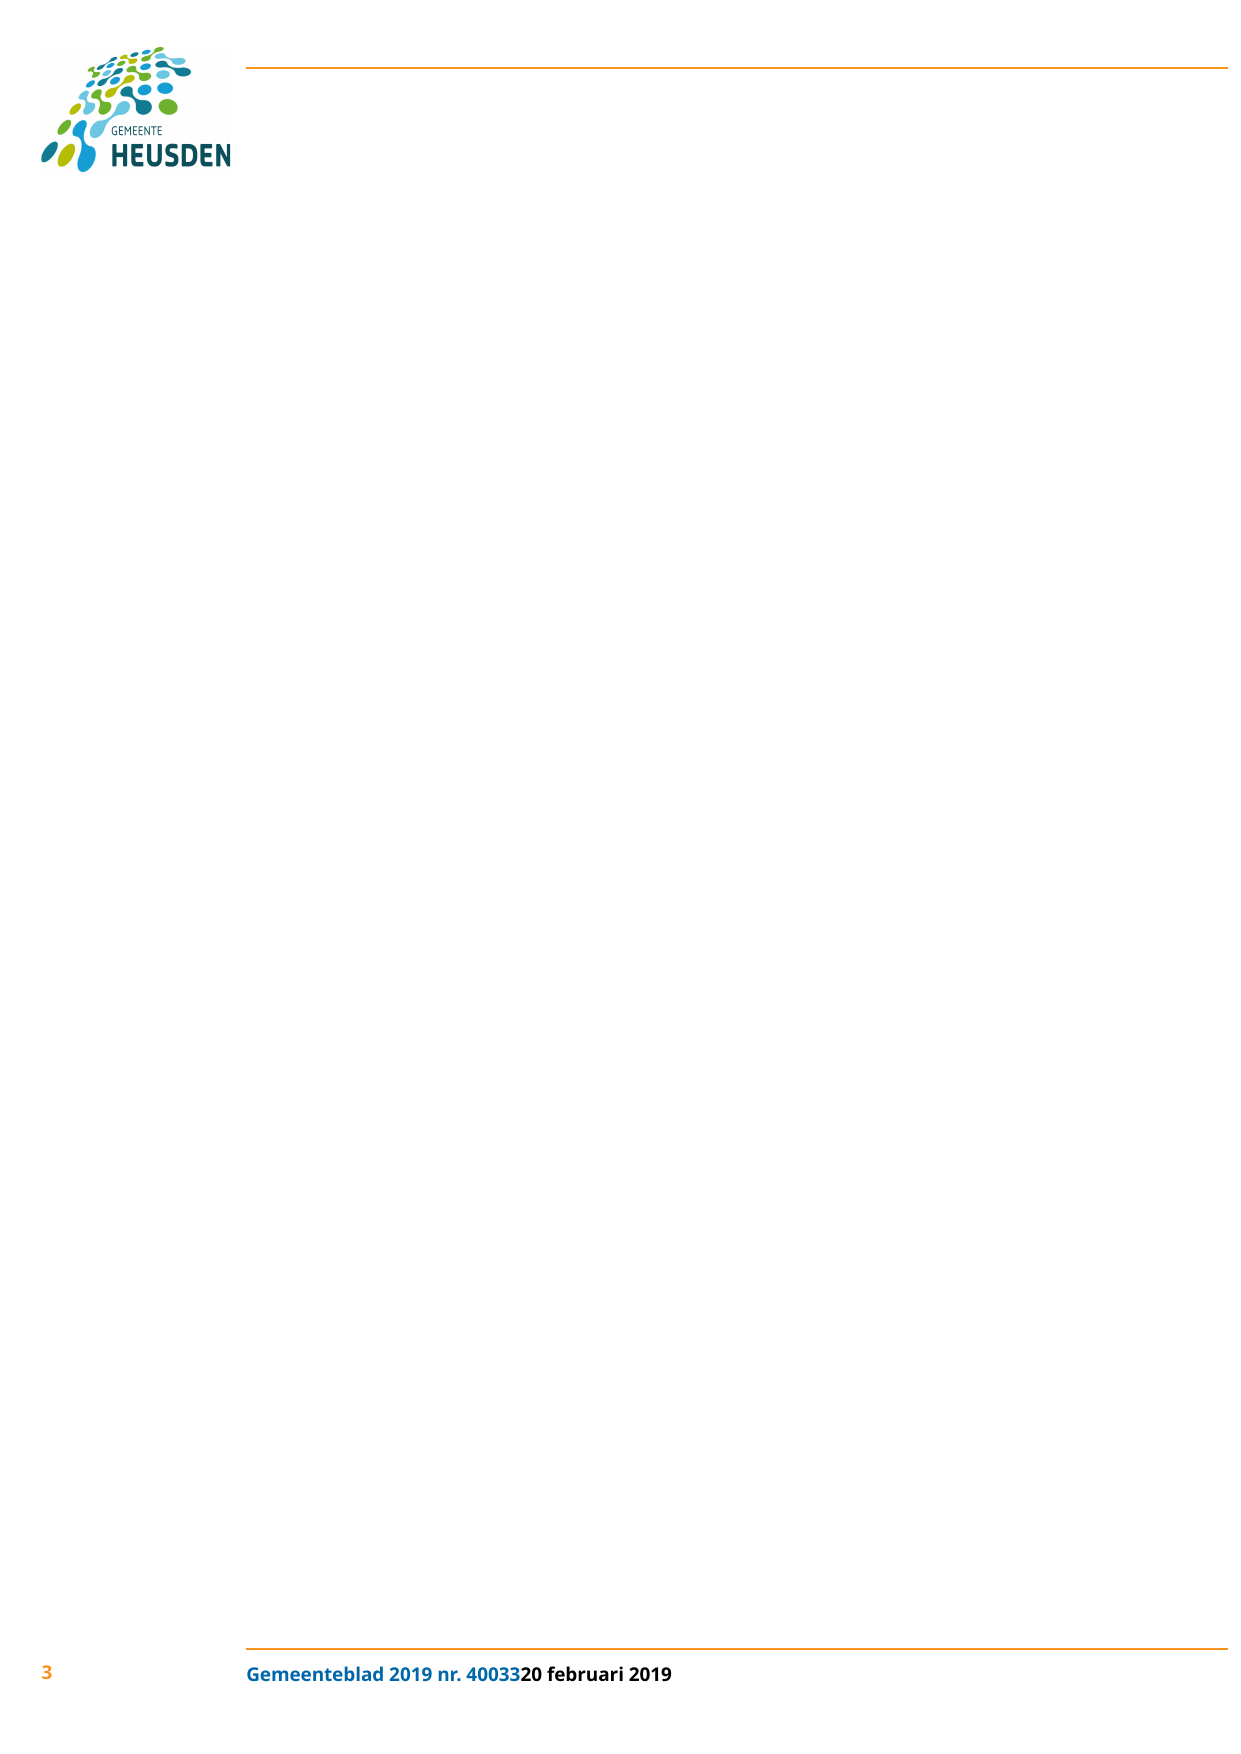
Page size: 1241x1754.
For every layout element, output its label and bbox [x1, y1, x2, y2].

picture [41, 47, 231, 172]
